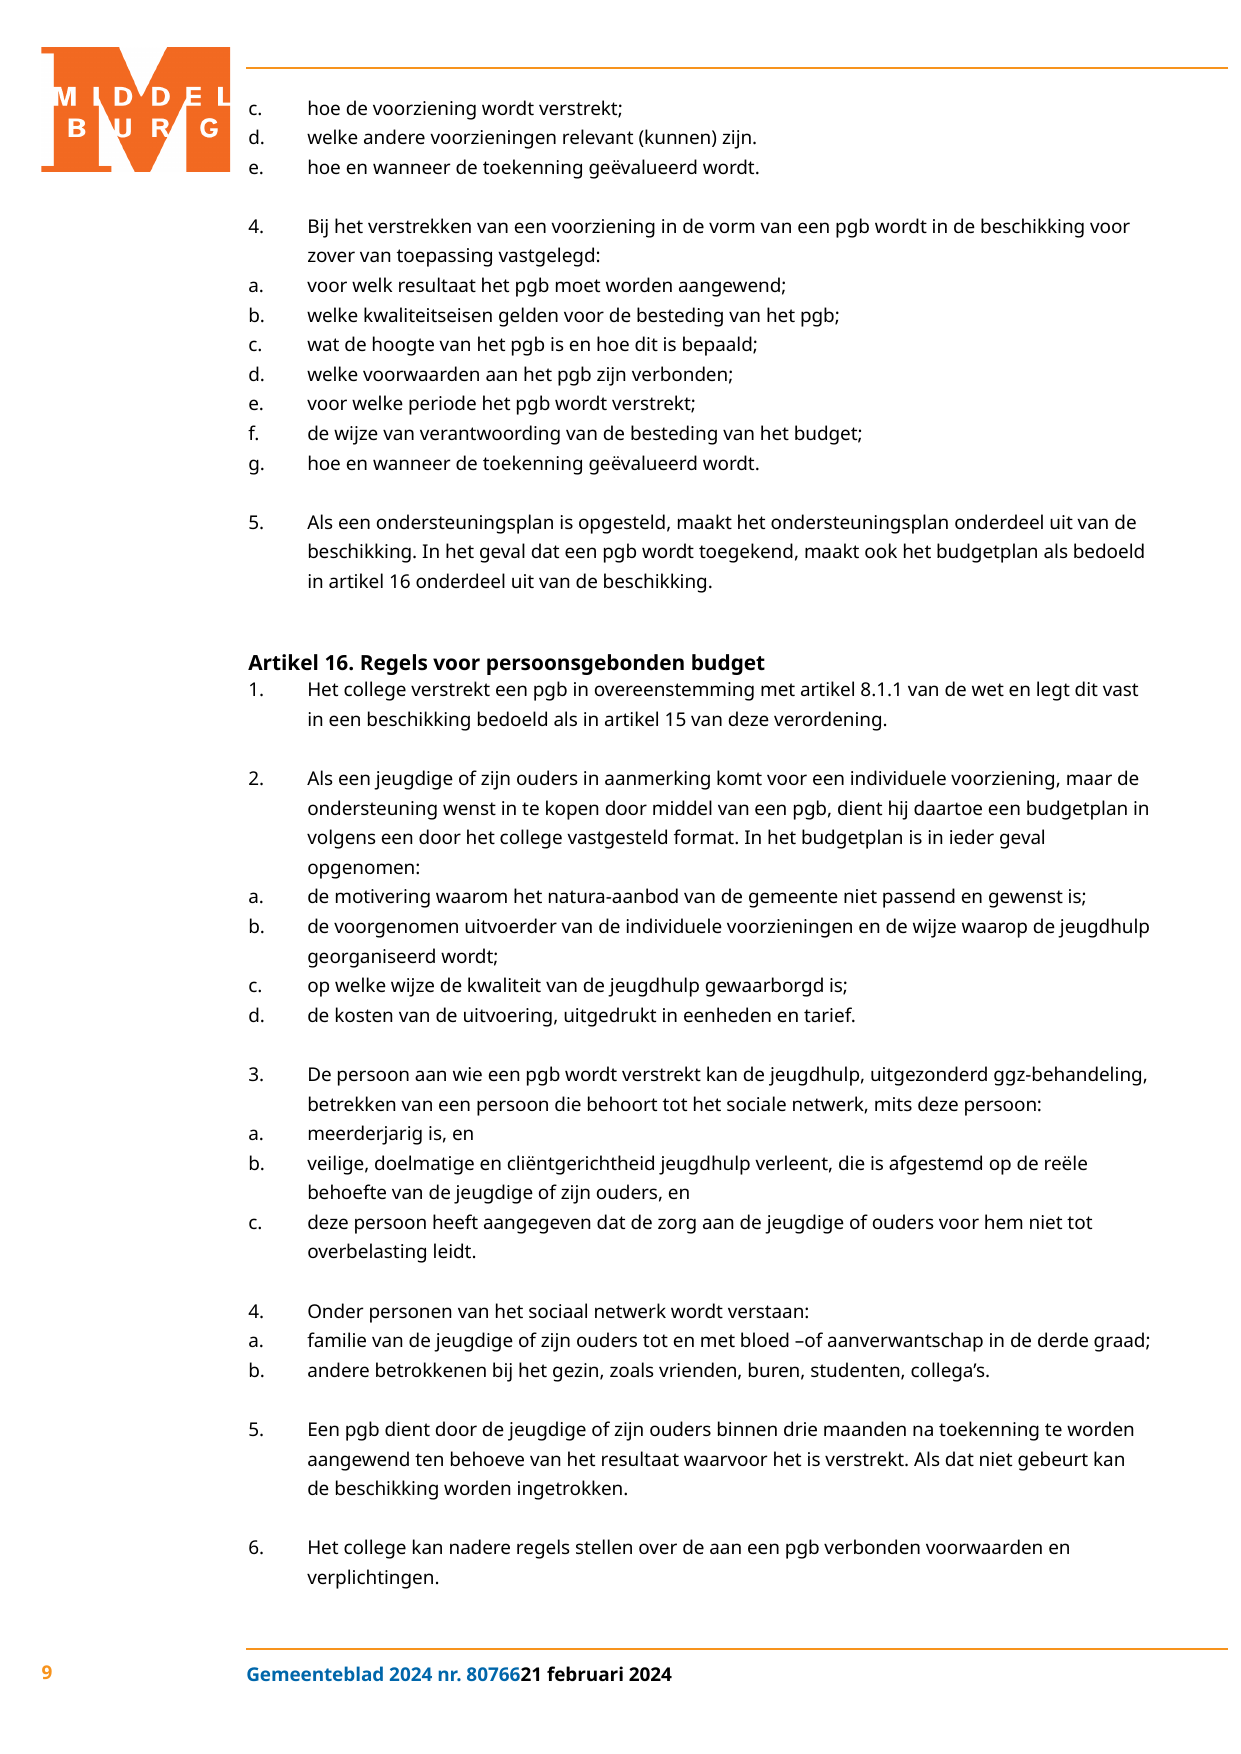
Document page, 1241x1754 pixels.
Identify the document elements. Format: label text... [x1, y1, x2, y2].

list Onder personen van het sociaal netwerk wordt verstaan: [248, 1298, 1152, 1323]
list deze persoon heeft aangegeven dat de zorg aan de jeugdige of ouders voor hem niet tot overbelasting leidt. [248, 1209, 1152, 1264]
list de kosten van de uitvoering, uitgedrukt in eenheden en tarief. [248, 1002, 1152, 1028]
list voor welke periode het pgb wordt verstrekt; [248, 391, 1152, 416]
picture [41, 47, 231, 172]
list Bij het verstrekken van een voorziening in de vorm van een pgb wordt in de beschikking voor zover van toepassing vastgelegd: [248, 213, 1152, 268]
list andere betrokkenen bij het gezin, zoals vrienden, buren, studenten, collega’s. [248, 1357, 1152, 1383]
list op welke wijze de kwaliteit van de jeugdhulp gewaarborgd is; [248, 972, 1152, 998]
list hoe en wanneer de toekenning geëvalueerd wordt. [248, 154, 1152, 180]
list veilige, doelmatige en cliëntgerichtheid jeugdhulp verleent, die is afgestemd op de reële behoefte van de jeugdige of zijn ouders, en [248, 1150, 1152, 1205]
list Het college kan nadere regels stellen over de aan een pgb verbonden voorwaarden en verplichtingen. [248, 1534, 1152, 1590]
list de voorgenomen uitvoerder van de individuele voorzieningen en de wijze waarop de jeugdhulp georganiseerd wordt; [248, 913, 1152, 968]
list hoe de voorziening wordt verstrekt; [248, 95, 1152, 121]
list hoe en wanneer de toekenning geëvalueerd wordt. [248, 450, 1152, 476]
list welke andere voorzieningen relevant (kunnen) zijn. [248, 124, 1152, 150]
list wat de hoogte van het pgb is en hoe dit is bepaald; [248, 331, 1152, 357]
list de wijze van verantwoording van de besteding van het budget; [248, 420, 1152, 446]
list Als een ondersteuningsplan is opgesteld, maakt het ondersteuningsplan onderdeel uit van de beschikking. In het geval dat een pgb wordt toegekend, maakt ook het budgetplan als bedoeld in artikel 16 onderdeel uit van de beschikking. [248, 509, 1152, 594]
list welke voorwaarden aan het pgb zijn verbonden; [248, 361, 1152, 387]
list De persoon aan wie een pgb wordt verstrekt kan de jeugdhulp, uitgezonderd ggz-behandeling, betrekken van een persoon die behoort tot het sociale netwerk, mits deze persoon: [248, 1061, 1152, 1116]
list de motivering waarom het natura-aanbod van de gemeente niet passend en gewenst is; [248, 884, 1152, 909]
list voor welk resultaat het pgb moet worden aangewend; [248, 272, 1152, 298]
list Als een jeugdige of zijn ouders in aanmerking komt voor een individuele voorziening, maar de ondersteuning wenst in te kopen door middel van een pgb, dient hij daartoe een budgetplan in volgens een door het college vastgesteld format. In het budgetplan is in ieder geval opgenomen: [248, 765, 1152, 880]
list Het college verstrekt een pgb in overeenstemming met artikel 8.1.1 van de wet en legt dit vast in een beschikking bedoeld als in artikel 15 van deze verordening. [248, 677, 1152, 732]
text Artikel 16. Regels voor persoonsgebonden budget [248, 648, 1152, 677]
list meerderjarig is, en [248, 1120, 1152, 1146]
list Een pgb dient door de jeugdige of zijn ouders binnen drie maanden na toekenning te worden aangewend ten behoeve van het resultaat waarvoor het is verstrekt. Als dat niet gebeurt kan de beschikking worden ingetrokken. [248, 1416, 1152, 1501]
list familie van de jeugdige of zijn ouders tot en met bloed –of aanverwantschap in de derde graad; [248, 1327, 1152, 1353]
list welke kwaliteitseisen gelden voor de besteding van het pgb; [248, 302, 1152, 328]
